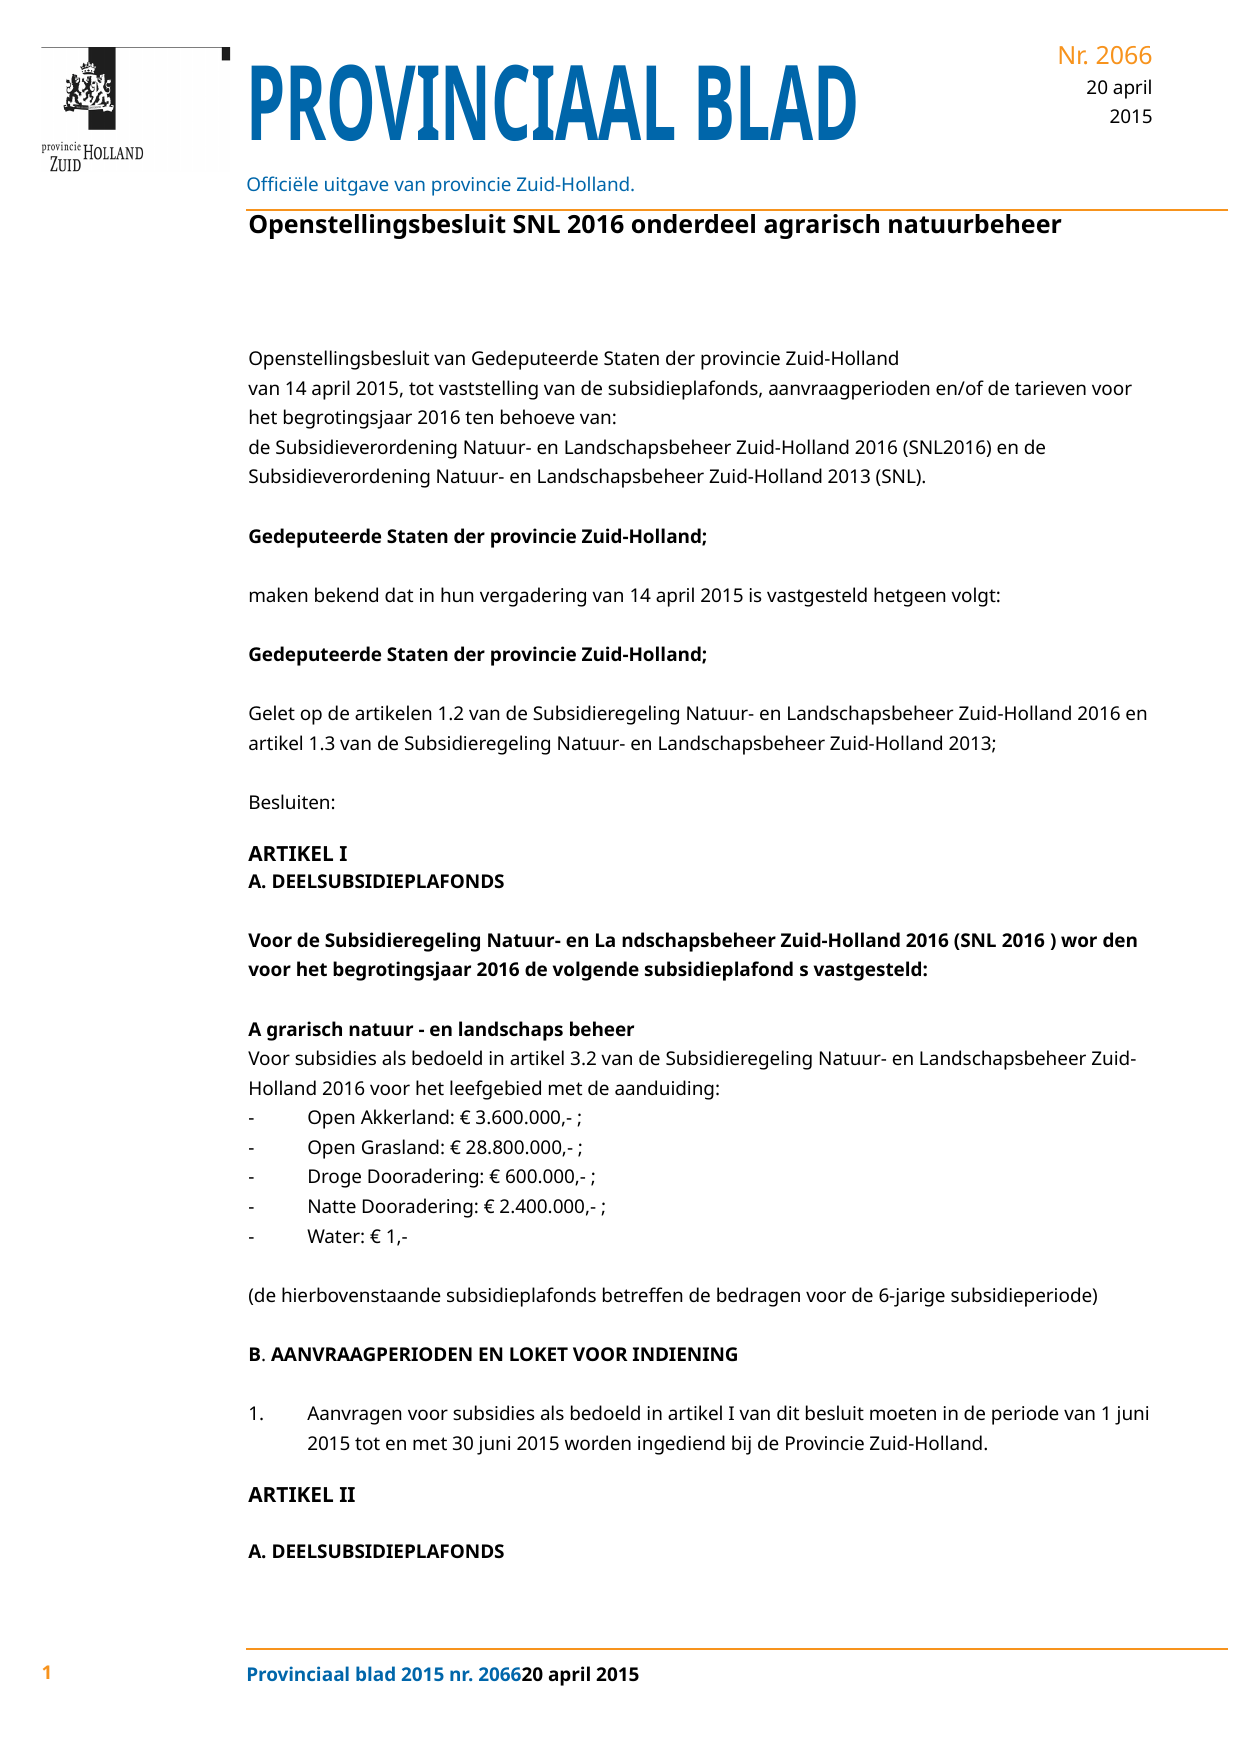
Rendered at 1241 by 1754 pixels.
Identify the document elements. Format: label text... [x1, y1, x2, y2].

list Open Grasland: € 28.800.000,- ; [248, 1134, 1152, 1160]
text Voor de Subsidieregeling Natuur- en La ndschapsbeheer Zuid-Holland 2016 (SNL 2016 ) wor den voor het begrotingsjaar 2016 de volgende subsidieplafond s vastgesteld: [248, 927, 1152, 982]
text ARTIKEL II [248, 1480, 1152, 1509]
list Open Akkerland: € 3.600.000,- ; [248, 1104, 1152, 1130]
text Gedeputeerde Staten der provincie Zuid-Holland; [248, 523, 1152, 548]
text A. DEELSUBSIDIEPLAFONDS [248, 868, 1152, 894]
text B. AANVRAAGPERIODEN EN LOKET VOOR INDIENING [248, 1341, 1152, 1367]
text maken bekend dat in hun vergadering van 14 april 2015 is vastgesteld hetgeen volgt: [248, 582, 1152, 608]
text Besluiten: [248, 789, 1152, 815]
text ARTIKEL I [248, 839, 1152, 868]
text van 14 april 2015, tot vaststelling van de subsidieplafonds, aanvraagperioden en/of de tarieven voor het begrotingsjaar 2016 ten behoeve van: [248, 375, 1152, 430]
list Droge Dooradering: € 600.000,- ; [248, 1164, 1152, 1189]
list Water: € 1,- [248, 1223, 1152, 1249]
text Openstellingsbesluit SNL 2016 onderdeel agrarisch natuurbeheer [248, 211, 1152, 241]
text A. DEELSUBSIDIEPLAFONDS [248, 1538, 1152, 1564]
text Voor subsidies als bedoeld in artikel 3.2 van de Subsidieregeling Natuur- en Landschapsbeheer Zuid-Holland 2016 voor het leefgebied met de aanduiding: [248, 1045, 1152, 1101]
text A grarisch natuur - en landschaps beheer [248, 1016, 1152, 1042]
picture [41, 47, 231, 172]
text Openstellingsbesluit van Gedeputeerde Staten der provincie Zuid-Holland [248, 345, 1152, 371]
text (de hierbovenstaande subsidieplafonds betreffen de bedragen voor de 6-jarige subsidieperiode) [248, 1282, 1152, 1308]
text de Subsidieverordening Natuur- en Landschapsbeheer Zuid-Holland 2016 (SNL2016) en de Subsidieverordening Natuur- en Landschapsbeheer Zuid-Holland 2013 (SNL). [248, 434, 1152, 489]
list Natte Dooradering: € 2.400.000,- ; [248, 1193, 1152, 1219]
list Aanvragen voor subsidies als bedoeld in artikel I van dit besluit moeten in de periode van 1 juni 2015 tot en met 30 juni 2015 worden ingediend bij de Provincie Zuid-Holland. [248, 1400, 1152, 1456]
text Gelet op de artikelen 1.2 van de Subsidieregeling Natuur- en Landschapsbeheer Zuid-Holland 2016 en artikel 1.3 van de Subsidieregeling Natuur- en Landschapsbeheer Zuid-Holland 2013; [248, 700, 1152, 756]
text Gedeputeerde Staten der provincie Zuid-Holland; [248, 641, 1152, 667]
